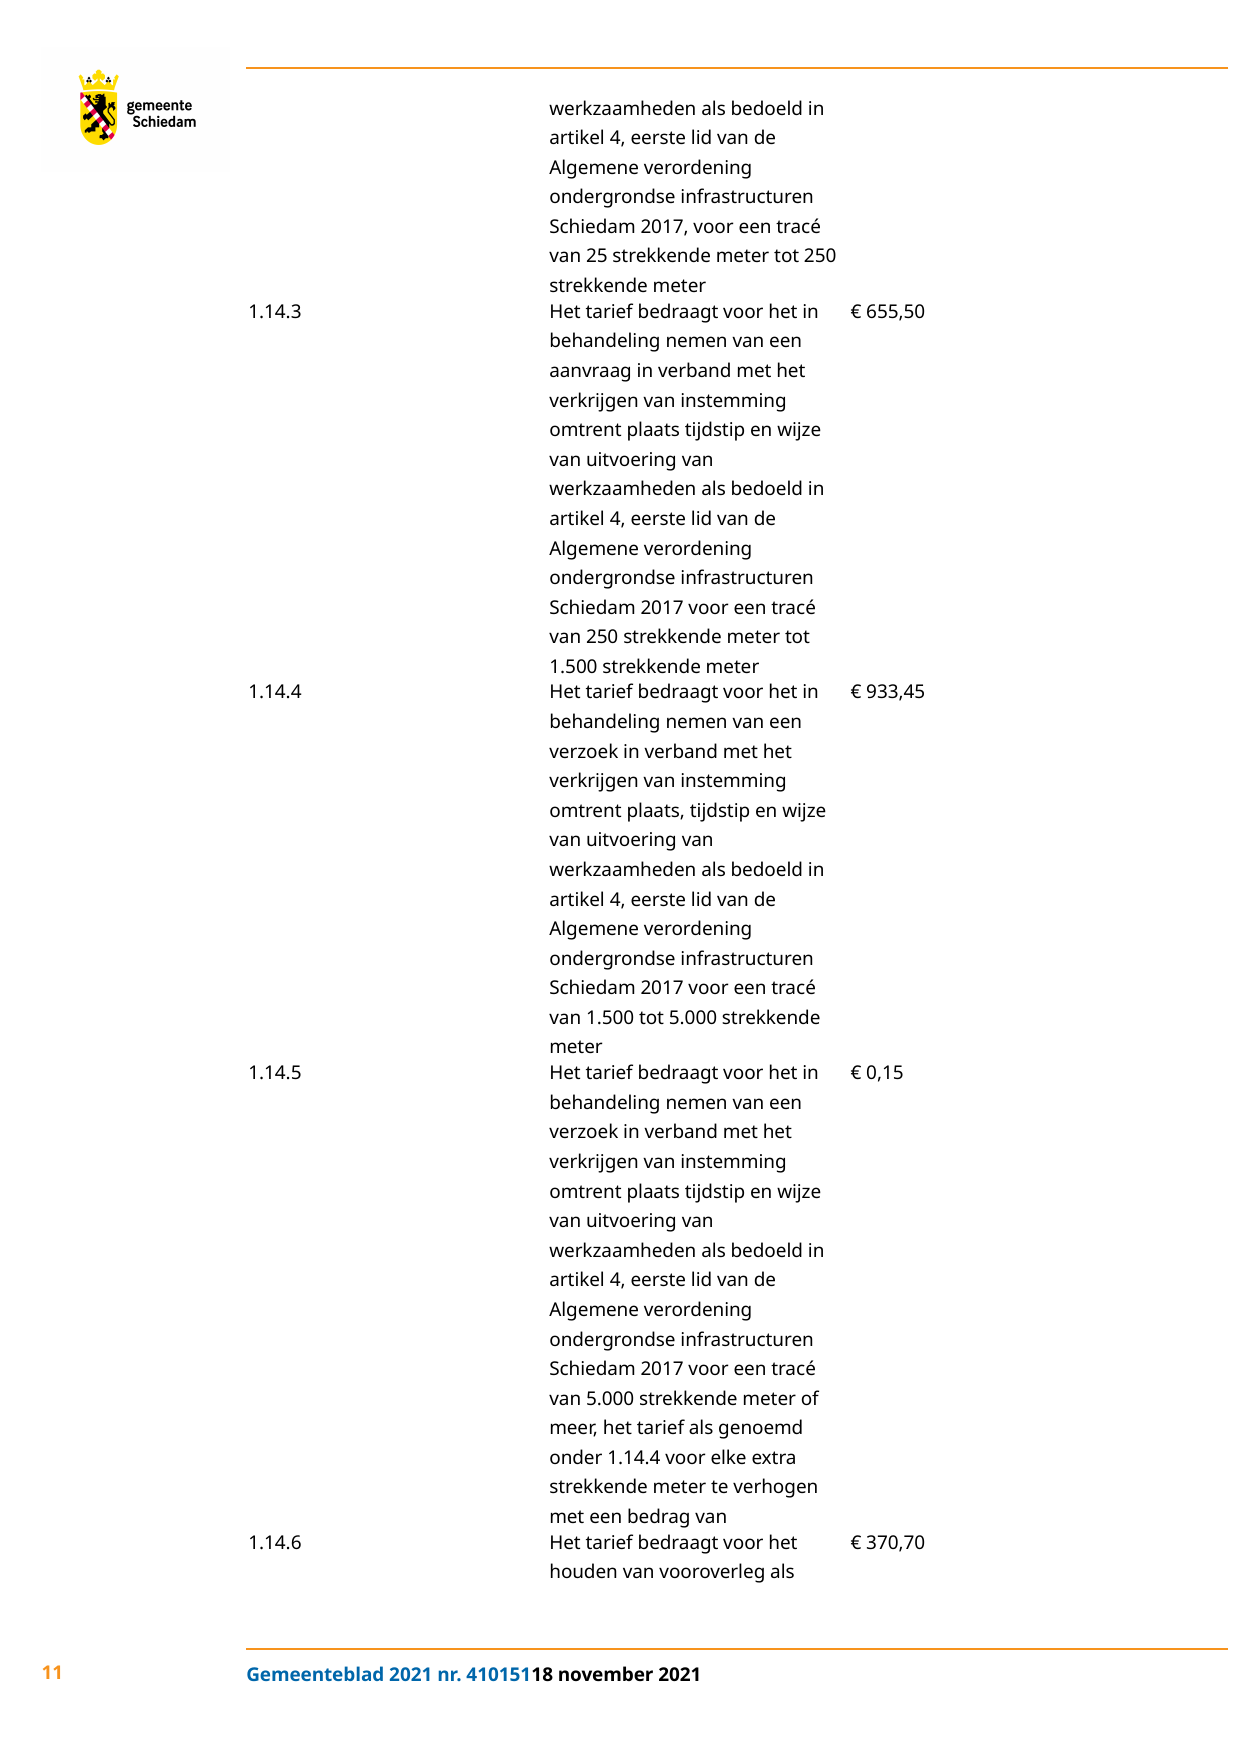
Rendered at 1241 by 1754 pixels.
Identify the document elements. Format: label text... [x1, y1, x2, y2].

table_cell Het tarief bedraagt voor het in behandeling nemen van een aanvraag in verband met het verkrijgen van instemming omtrent plaats tijdstip en wijze van uitvoering van werkzaamheden als bedoeld in artikel 4, eerste lid van de Algemene verordening ondergrondse infrastructuren Schiedam 2017 voor een tracé van 250 strekkende meter tot 1.500 strekkende meter [549, 298, 850, 679]
table_cell € 933,45 [850, 679, 1152, 1059]
table_cell 1.14.4 [248, 679, 549, 1059]
table_cell 1.14.6 [248, 1529, 549, 1584]
table_cell [248, 95, 549, 298]
table_cell Het tarief bedraagt voor het in behandeling nemen van een verzoek in verband met het verkrijgen van instemming omtrent plaats tijdstip en wijze van uitvoering van werkzaamheden als bedoeld in artikel 4, eerste lid van de Algemene verordening ondergrondse infrastructuren Schiedam 2017 voor een tracé van 5.000 strekkende meter of meer, het tarief als genoemd onder 1.14.4 voor elke extra strekkende meter te verhogen met een bedrag van [549, 1060, 850, 1529]
table_cell 1.14.3 [248, 298, 549, 679]
table_cell € 370,70 [850, 1529, 1152, 1584]
table_cell [850, 95, 1152, 298]
table_cell 1.14.5 [248, 1060, 549, 1529]
table_cell werkzaamheden als bedoeld in artikel 4, eerste lid van de Algemene verordening ondergrondse infrastructuren Schiedam 2017, voor een tracé van 25 strekkende meter tot 250 strekkende meter [549, 95, 850, 298]
table_cell € 655,50 [850, 298, 1152, 679]
table_cell Het tarief bedraagt voor het in behandeling nemen van een verzoek in verband met het verkrijgen van instemming omtrent plaats, tijdstip en wijze van uitvoering van werkzaamheden als bedoeld in artikel 4, eerste lid van de Algemene verordening ondergrondse infrastructuren Schiedam 2017 voor een tracé van 1.500 tot 5.000 strekkende meter [549, 679, 850, 1059]
table_cell Het tarief bedraagt voor het houden van vooroverleg als [549, 1529, 850, 1584]
table_cell € 0,15 [850, 1060, 1152, 1529]
picture [41, 47, 231, 172]
